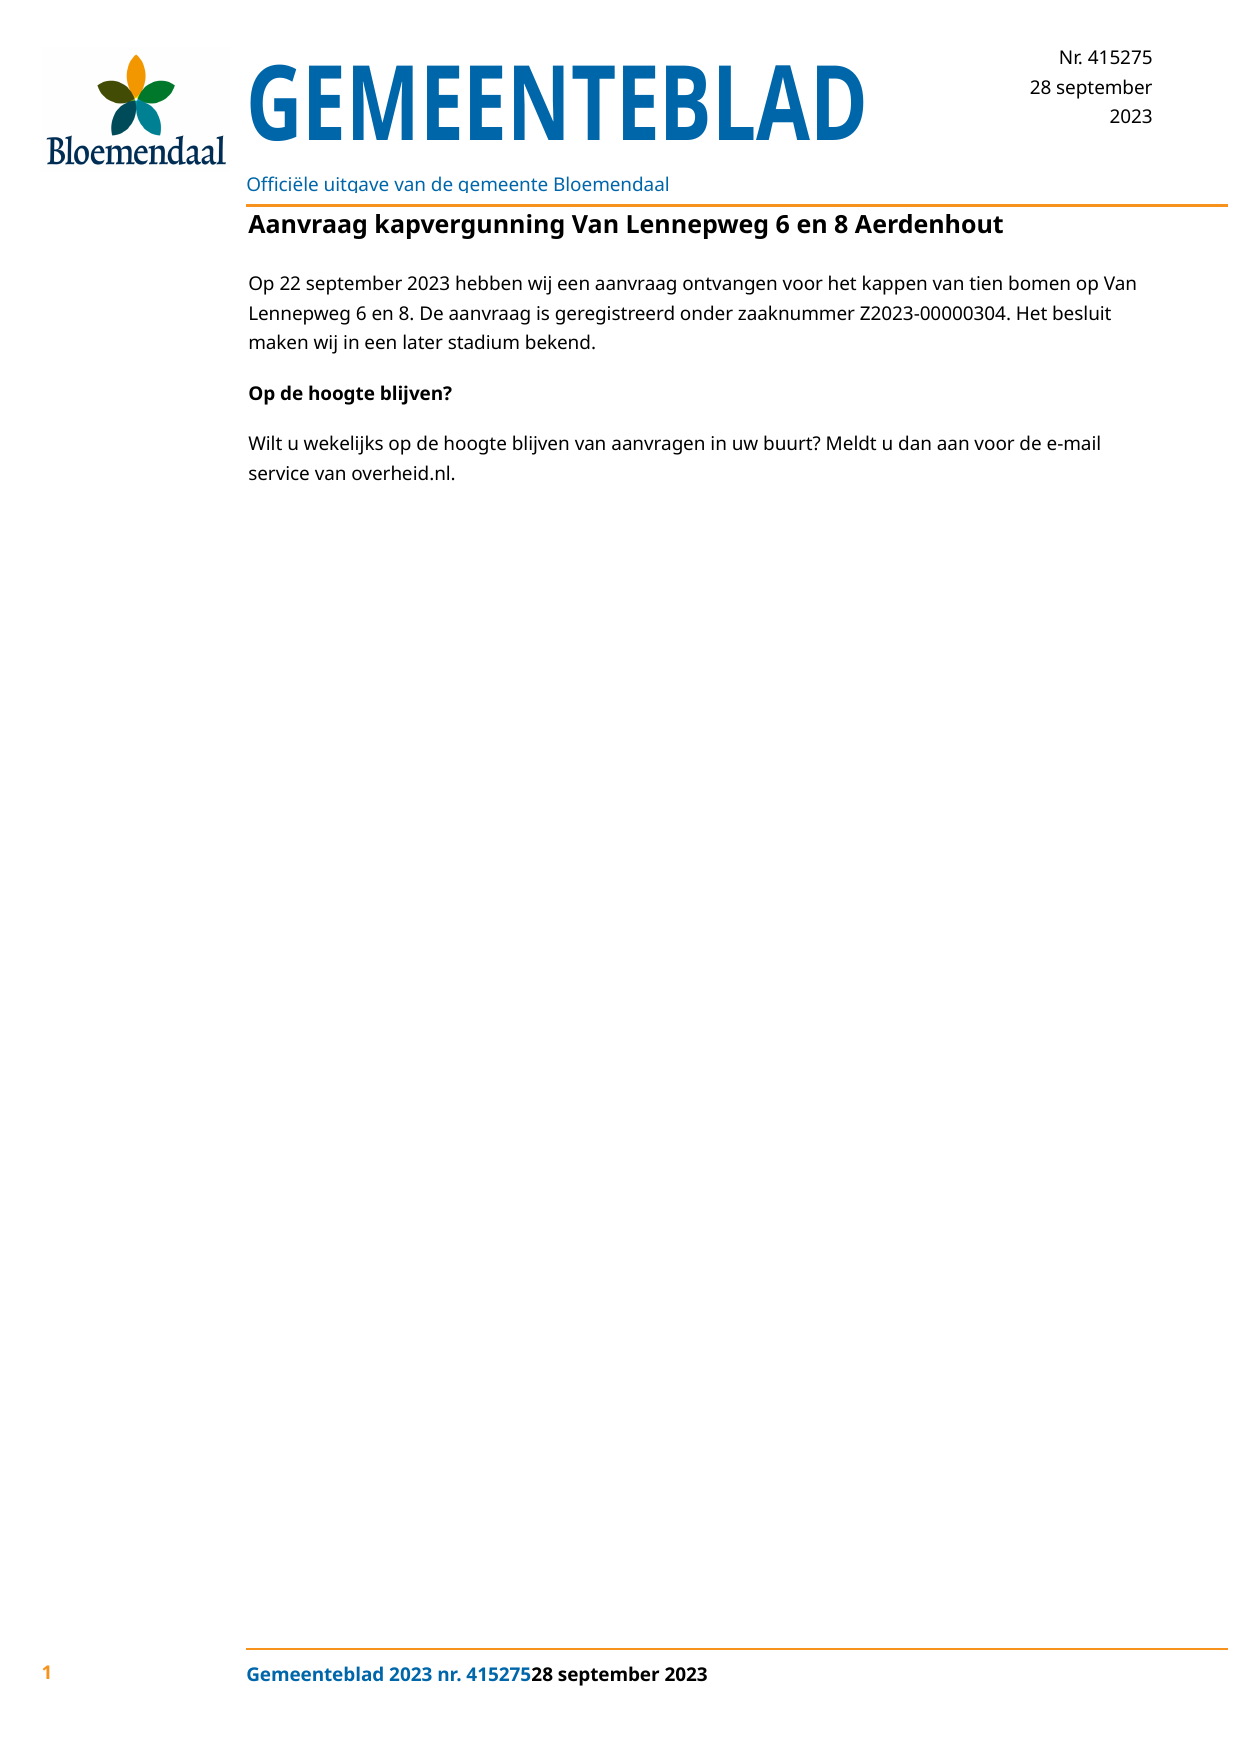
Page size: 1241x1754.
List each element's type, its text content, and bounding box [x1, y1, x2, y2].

text Op 22 september 2023 hebben wij een aanvraag ontvangen voor het kappen van tien bomen op Van Lennepweg 6 en 8. De aanvraag is geregistreerd onder zaaknummer Z2023-00000304. Het besluit maken wij in een later stadium bekend. [248, 270, 1152, 355]
text Op de hoogte blijven? [248, 380, 1152, 406]
text Aanvraag kapvergunning Van Lennepweg 6 en 8 Aerdenhout [248, 207, 1152, 241]
picture [41, 47, 231, 172]
text Wilt u wekelijks op de hoogte blijven van aanvragen in uw buurt? Meldt u dan aan voor de e-mail service van overheid.nl. [248, 430, 1152, 486]
